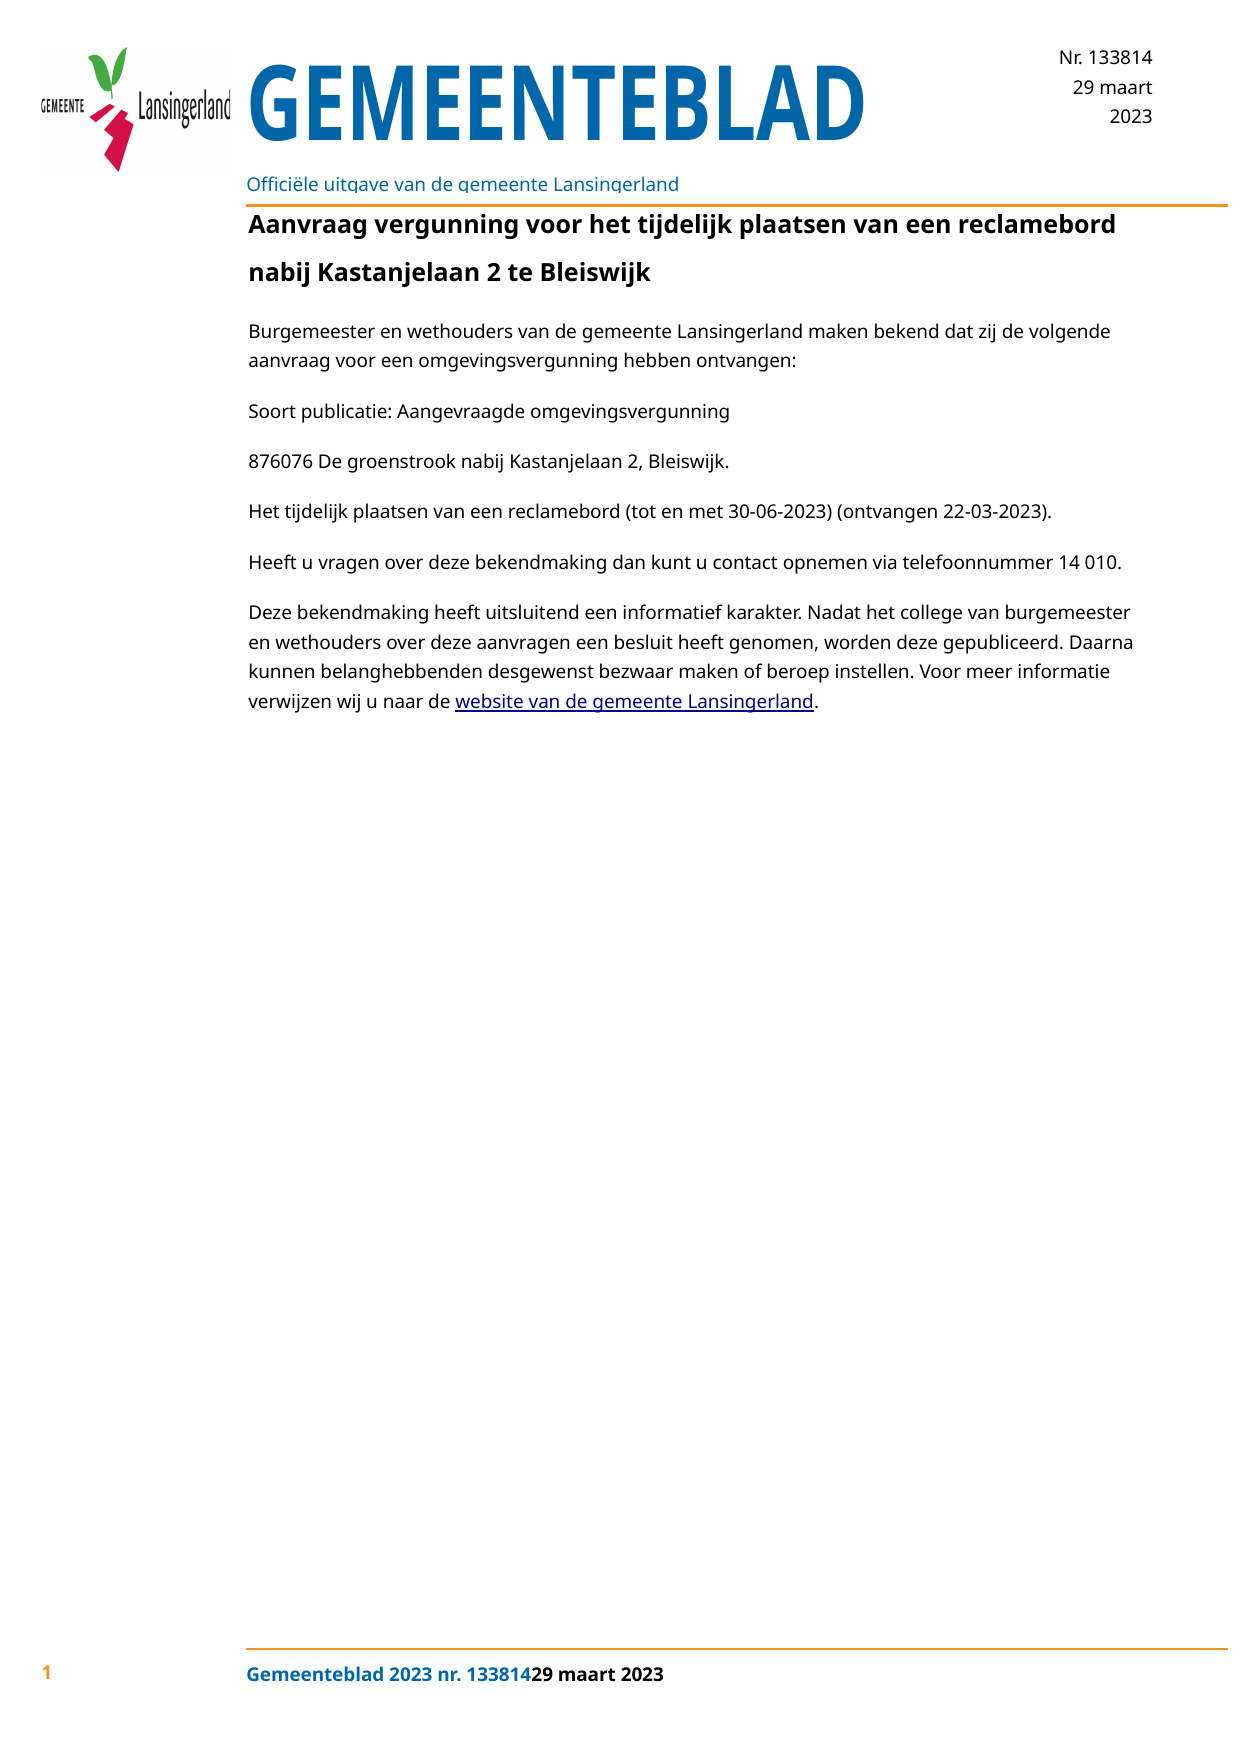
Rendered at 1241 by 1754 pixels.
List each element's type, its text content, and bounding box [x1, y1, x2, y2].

text Burgemeester en wethouders van de gemeente Lansingerland maken bekend dat zij de volgende aanvraag voor een omgevingsvergunning hebben ontvangen: [248, 318, 1152, 373]
text Deze bekendmaking heeft uitsluitend een informatief karakter. Nadat het college van burgemeester en wethouders over deze aanvragen een besluit heeft genomen, worden deze gepubliceerd. Daarna kunnen belanghebbenden desgewenst bezwaar maken of beroep instellen. Voor meer informatie verwijzen wij u naar de website van de gemeente Lansingerland. [248, 599, 1152, 714]
picture [41, 47, 231, 172]
text Heeft u vragen over deze bekendmaking dan kunt u contact opnemen via telefoonnummer 14 010. [248, 549, 1152, 575]
text Het tijdelijk plaatsen van een reclamebord (tot en met 30-06-2023) (ontvangen 22-03-2023). [248, 499, 1152, 524]
text 876076 De groenstrook nabij Kastanjelaan 2, Bleiswijk. [248, 448, 1152, 474]
text Aanvraag vergunning voor het tijdelijk plaatsen van een reclamebord nabij Kastanjelaan 2 te Bleiswijk [248, 207, 1152, 288]
text Soort publicatie: Aangevraagde omgevingsvergunning [248, 398, 1152, 424]
